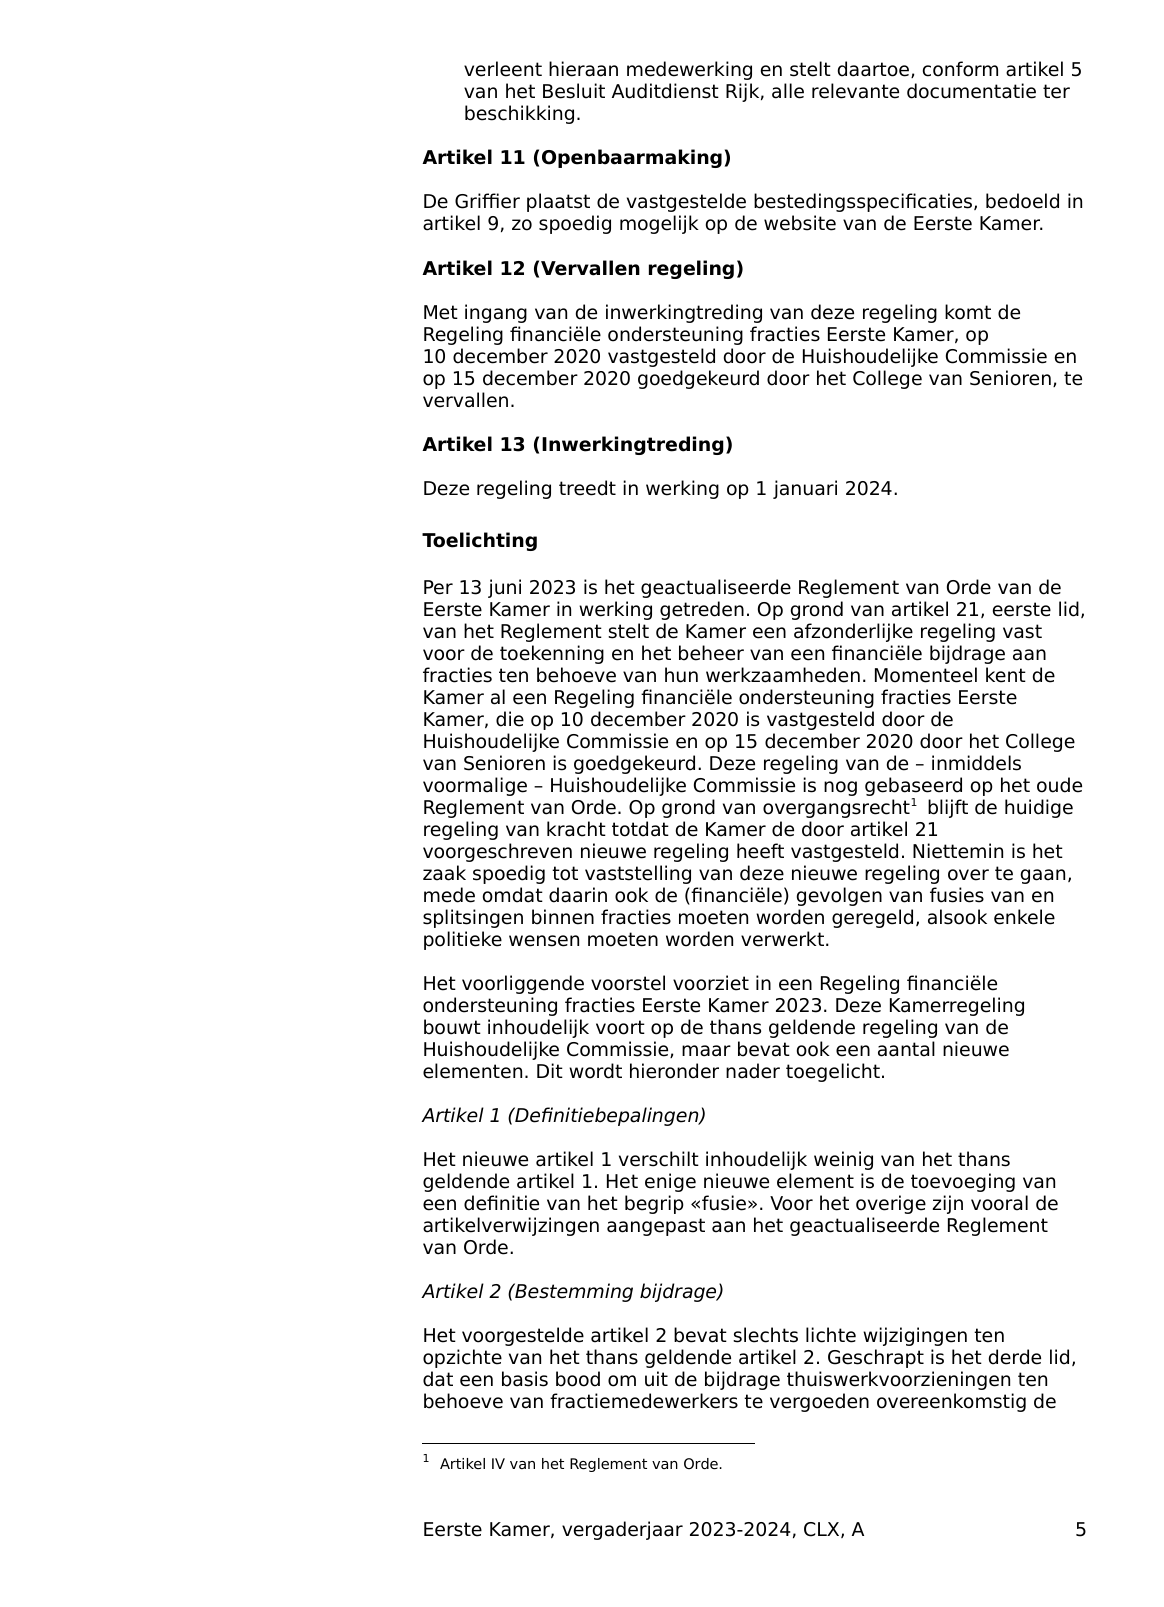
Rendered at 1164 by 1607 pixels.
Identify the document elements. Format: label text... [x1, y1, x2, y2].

text Deze regeling treedt in werking op 1 januari 2024. [422, 478, 1087, 500]
subtitle Artikel 11 (Openbaarmaking) [422, 147, 1087, 169]
text Per 13 juni 2023 is het geactualiseerde Reglement van Orde van de Eerste Kamer in werking getreden. Op grond van artikel 21, eerste lid, van het Reglement stelt de Kamer een afzonderlijke regeling vast voor de toekenning en het beheer van een financiële bijdrage aan fracties ten behoeve van hun werkzaamheden. Momenteel kent de Kamer al een Regeling financiële ondersteuning fracties Eerste Kamer, die op 10 december 2020 is vastgesteld door de Huishoudelijke Commissie en op 15 december 2020 door het College van Senioren is goedgekeurd. Deze regeling van de – inmiddels voormalige – Huishoudelijke Commissie is nog gebaseerd op het oude Reglement van Orde. Op grond van overgangsrecht blijft de huidige regeling van kracht totdat de Kamer de door artikel 21 voorgeschreven nieuwe regeling heeft vastgesteld. Niettemin is het zaak spoedig tot vaststelling van deze nieuwe regeling over te gaan, mede omdat daarin ook de (financiële) gevolgen van fusies van en splitsingen binnen fracties moeten worden geregeld, alsook enkele politieke wensen moeten worden verwerkt. [422, 577, 1087, 951]
subtitle Artikel 13 (Inwerkingtreding) [422, 434, 1087, 456]
text Het voorgestelde artikel 2 bevat slechts lichte wijzigingen ten opzichte van het thans geldende artikel 2. Geschrapt is het derde lid, dat een basis bood om uit de bijdrage thuiswerkvoorzieningen ten behoeve van fractiemedewerkers te vergoeden overeenkomstig de [422, 1325, 1087, 1413]
text Het voorliggende voorstel voorziet in een Regeling financiële ondersteuning fracties Eerste Kamer 2023. Deze Kamerregeling bouwt inhoudelijk voort op de thans geldende regeling van de Huishoudelijke Commissie, maar bevat ook een aantal nieuwe elementen. Dit wordt hieronder nader toegelicht. [422, 973, 1087, 1083]
text verleent hieraan medewerking en stelt daartoe, conform artikel 5 van het Besluit Auditdienst Rijk, alle relevante documentatie ter beschikking. [422, 59, 1087, 125]
text Met ingang van de inwerkingtreding van deze regeling komt de Regeling financiële ondersteuning fracties Eerste Kamer, op 10 december 2020 vastgesteld door de Huishoudelijke Commissie en op 15 december 2020 goedgekeurd door het College van Senioren, te vervallen. [422, 302, 1087, 412]
text Het nieuwe artikel 1 verschilt inhoudelijk weinig van het thans geldende artikel 1. Het enige nieuwe element is de toevoeging van een definitie van het begrip «fusie». Voor het overige zijn vooral de artikelverwijzingen aangepast aan het geactualiseerde Reglement van Orde. [422, 1149, 1087, 1259]
subtitle Toelichting [422, 530, 1087, 552]
subtitle Artikel 1 (Definitiebepalingen) [422, 1105, 1087, 1127]
subtitle Artikel 12 (Vervallen regeling) [422, 257, 1087, 279]
subtitle Artikel 2 (Bestemming bijdrage) [422, 1281, 1087, 1303]
text De Griffier plaatst de vastgestelde bestedingsspecificaties, bedoeld in artikel 9, zo spoedig mogelijk op de website van de Eerste Kamer. [422, 191, 1087, 235]
text Artikel IV van het Reglement van Orde. [422, 1452, 1087, 1474]
